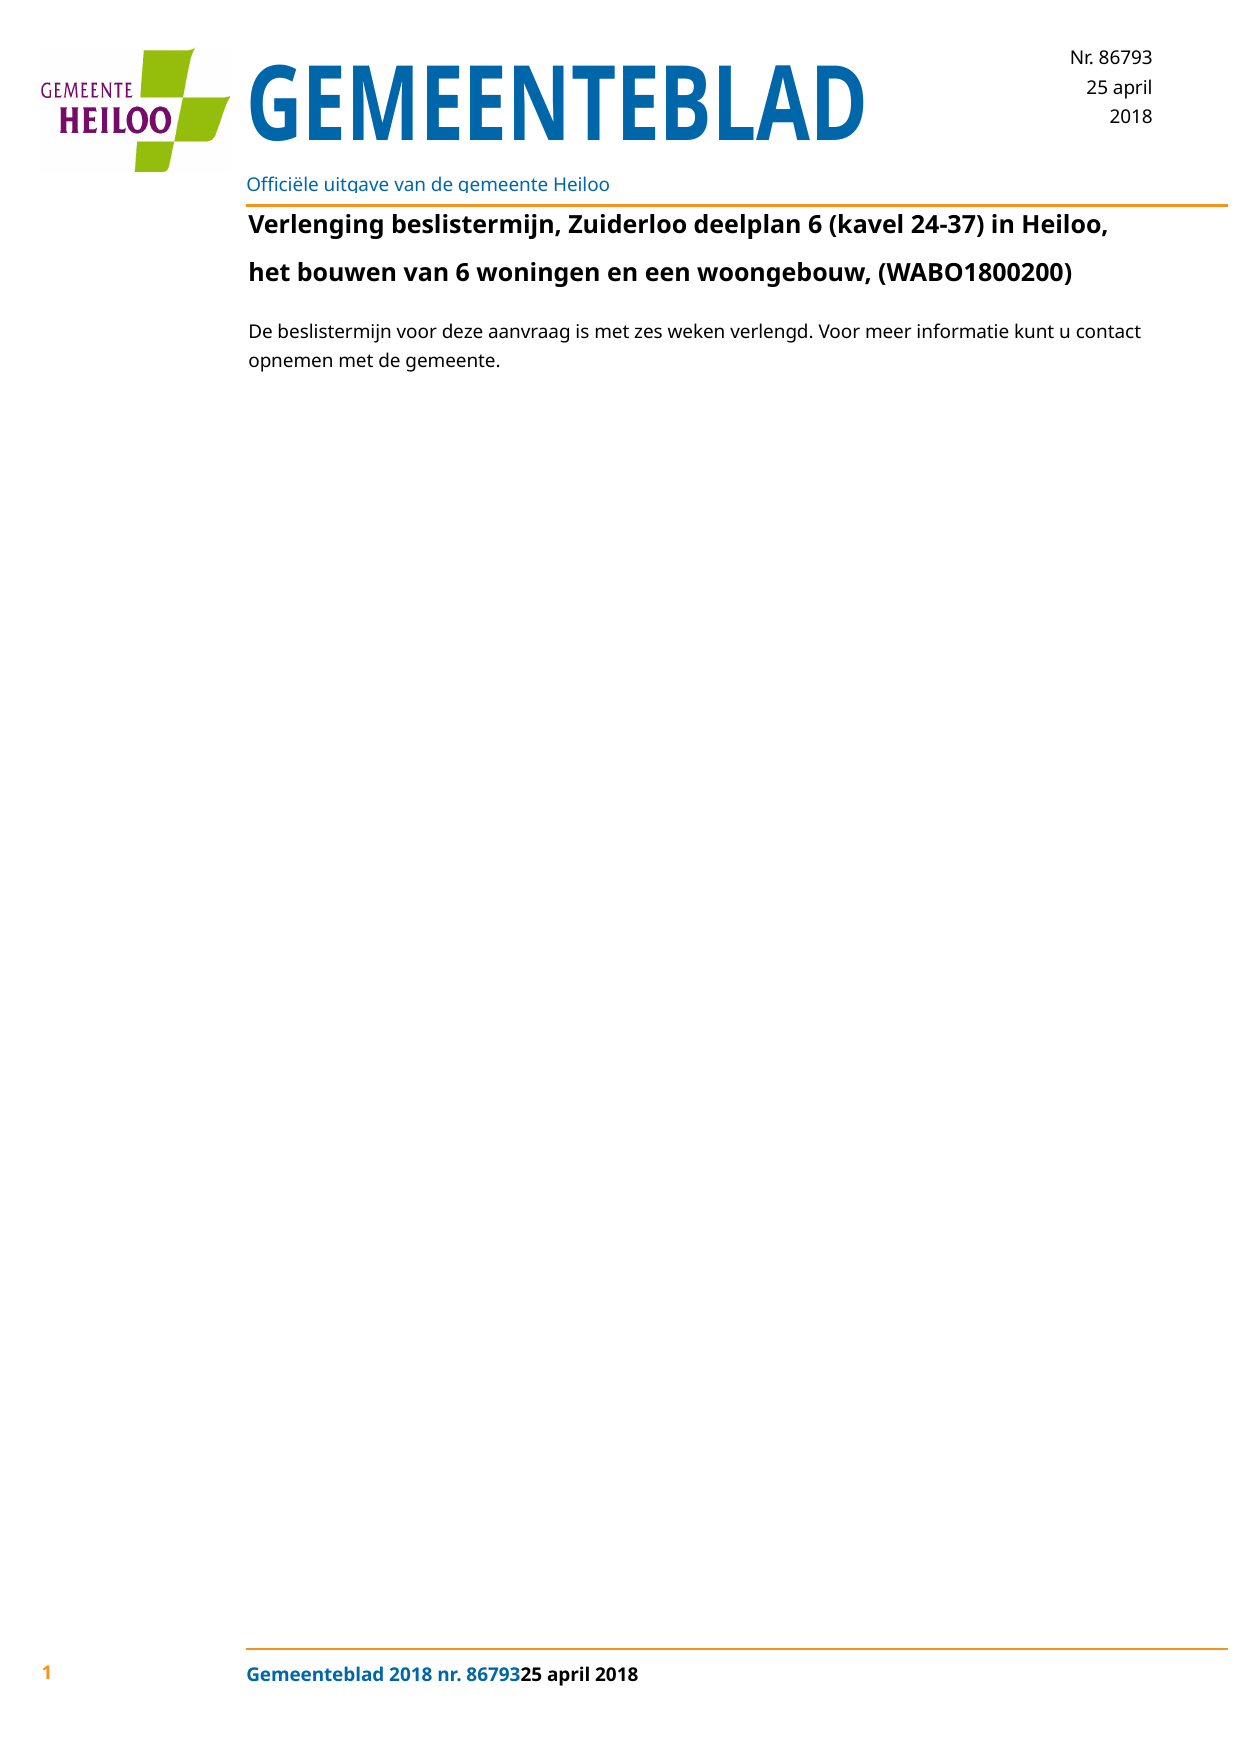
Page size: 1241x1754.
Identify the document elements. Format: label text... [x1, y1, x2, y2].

picture [41, 47, 231, 172]
text De beslistermijn voor deze aanvraag is met zes weken verlengd. Voor meer informatie kunt u contact opnemen met de gemeente. [248, 318, 1152, 373]
text Verlenging beslistermijn, Zuiderloo deelplan 6 (kavel 24-37) in Heiloo, het bouwen van 6 woningen en een woongebouw, (WABO1800200) [248, 207, 1152, 288]
